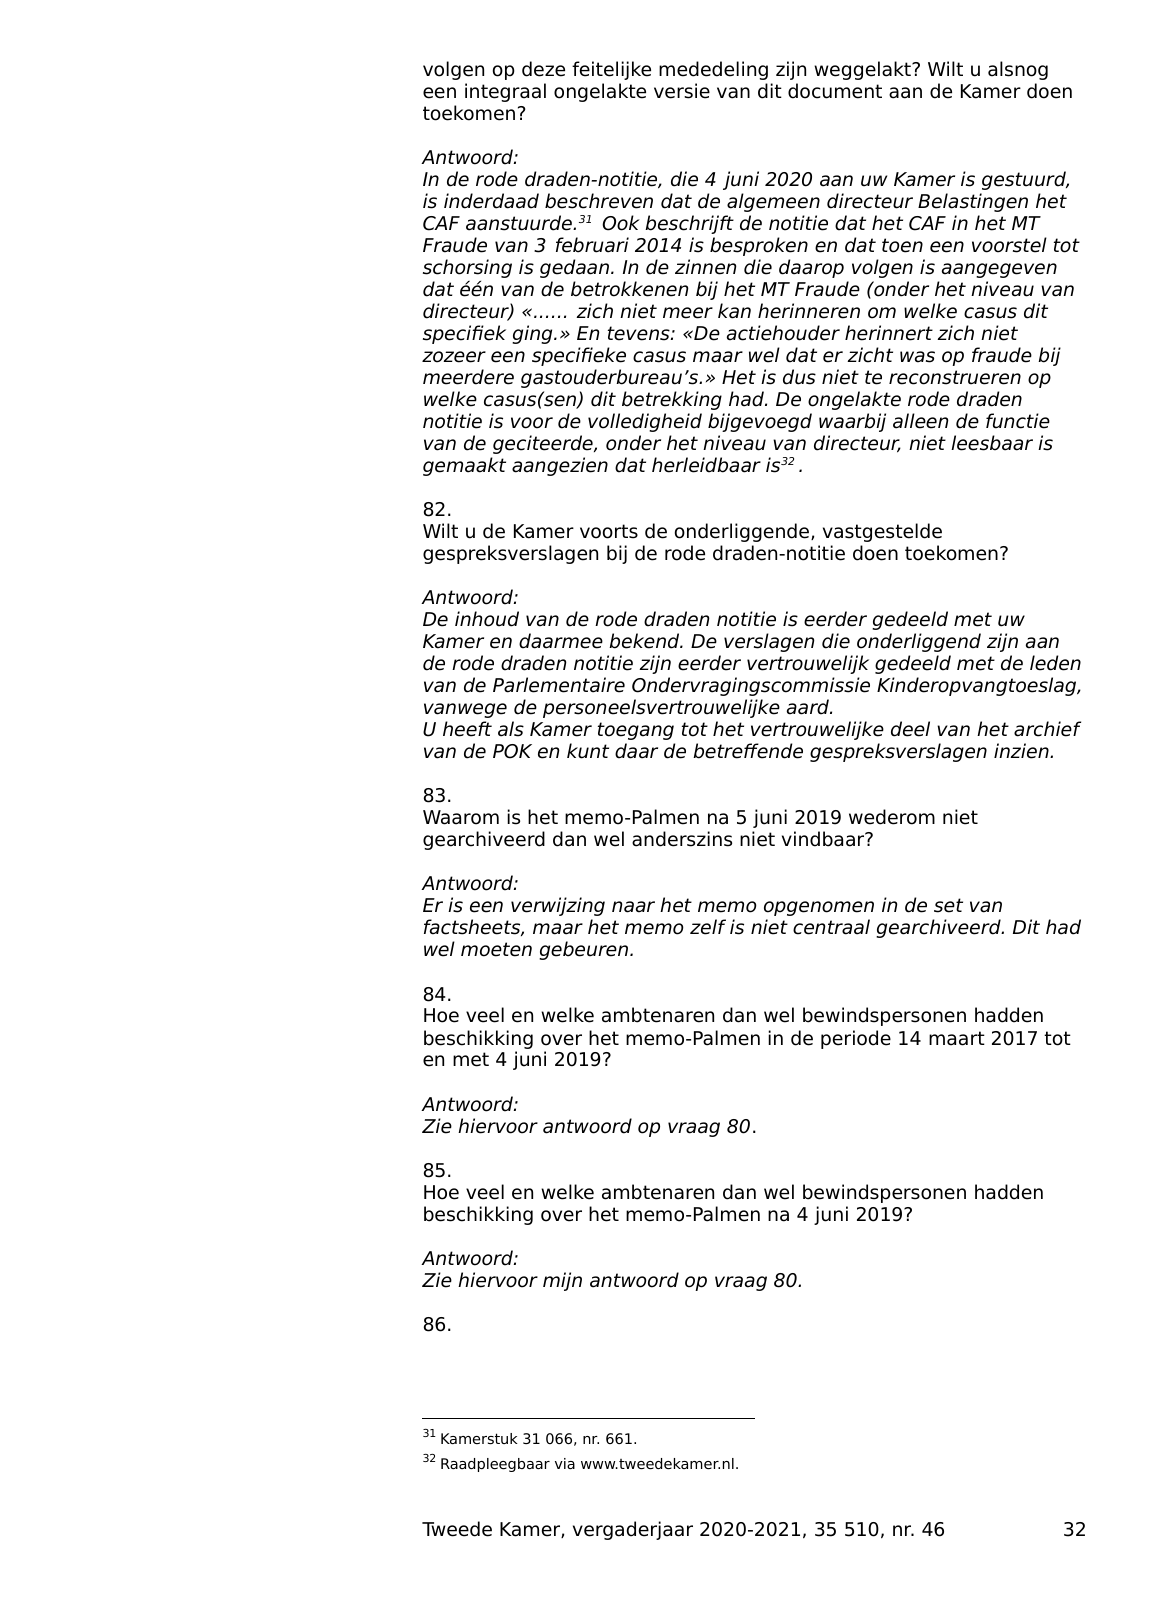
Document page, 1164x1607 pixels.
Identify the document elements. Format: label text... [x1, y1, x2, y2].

text Zie hiervoor antwoord op vraag 80. [422, 1116, 1087, 1137]
text U heeft als Kamer toegang tot het vertrouwelijke deel van het archief van de POK en kunt daar de betreffende gespreksverslagen inzien. [422, 719, 1087, 763]
text Raadpleegbaar via www.tweedekamer.nl. [422, 1452, 1087, 1474]
text Antwoord: [422, 147, 1087, 169]
text Kamerstuk 31 066, nr. 661. [422, 1427, 1087, 1449]
text Antwoord: [422, 873, 1087, 895]
text 83. [422, 785, 1087, 807]
text Er is een verwijzing naar het memo opgenomen in de set van factsheets, maar het memo zelf is niet centraal gearchiveerd. Dit had wel moeten gebeuren. [422, 895, 1087, 961]
text volgen op deze feitelijke mededeling zijn weggelakt? Wilt u alsnog een integraal ongelakte versie van dit document aan de Kamer doen toekomen? [422, 59, 1087, 125]
text Antwoord: [422, 587, 1087, 609]
text Wilt u de Kamer voorts de onderliggende, vastgestelde gespreksverslagen bij de rode draden-notitie doen toekomen? [422, 521, 1087, 565]
text Waarom is het memo-Palmen na 5 juni 2019 wederom niet gearchiveerd dan wel anderszins niet vindbaar? [422, 807, 1087, 851]
text Hoe veel en welke ambtenaren dan wel bewindspersonen hadden beschikking over het memo-Palmen na 4 juni 2019? [422, 1182, 1087, 1226]
text Antwoord: [422, 1093, 1087, 1116]
text 82. [422, 499, 1087, 521]
text Antwoord: [422, 1248, 1087, 1270]
text Hoe veel en welke ambtenaren dan wel bewindspersonen hadden beschikking over het memo-Palmen in de periode 14 maart 2017 tot en met 4 juni 2019? [422, 1005, 1087, 1071]
text 84. [422, 983, 1087, 1005]
text De inhoud van de rode draden notitie is eerder gedeeld met uw Kamer en daarmee bekend. De verslagen die onderliggend zijn aan de rode draden notitie zijn eerder vertrouwelijk gedeeld met de leden van de Parlementaire Ondervragingscommissie Kinderopvangtoeslag, vanwege de personeelsvertrouwelijke aard. [422, 609, 1087, 719]
text Zie hiervoor mijn antwoord op vraag 80. [422, 1270, 1087, 1292]
text In de rode draden-notitie, die 4 juni 2020 aan uw Kamer is gestuurd, is inderdaad beschreven dat de algemeen directeur Belastingen het CAF aanstuurde. Ook beschrijft de notitie dat het CAF in het MT Fraude van 3 februari 2014 is besproken en dat toen een voorstel tot schorsing is gedaan. In de zinnen die daarop volgen is aangegeven dat één van de betrokkenen bij het MT Fraude (onder het niveau van directeur) «...... zich niet meer kan herinneren om welke casus dit specifiek ging.» En tevens: «De actiehouder herinnert zich niet zozeer een specifieke casus maar wel dat er zicht was op fraude bij meerdere gastouderbureau’s.» Het is dus niet te reconstrueren op welke casus(sen) dit betrekking had. De ongelakte rode draden notitie is voor de volledigheid bijgevoegd waarbij alleen de functie van de geciteerde, onder het niveau van directeur, niet leesbaar is gemaakt aangezien dat herleidbaar is. [422, 169, 1087, 477]
text 86. [422, 1314, 1087, 1336]
text 85. [422, 1160, 1087, 1182]
